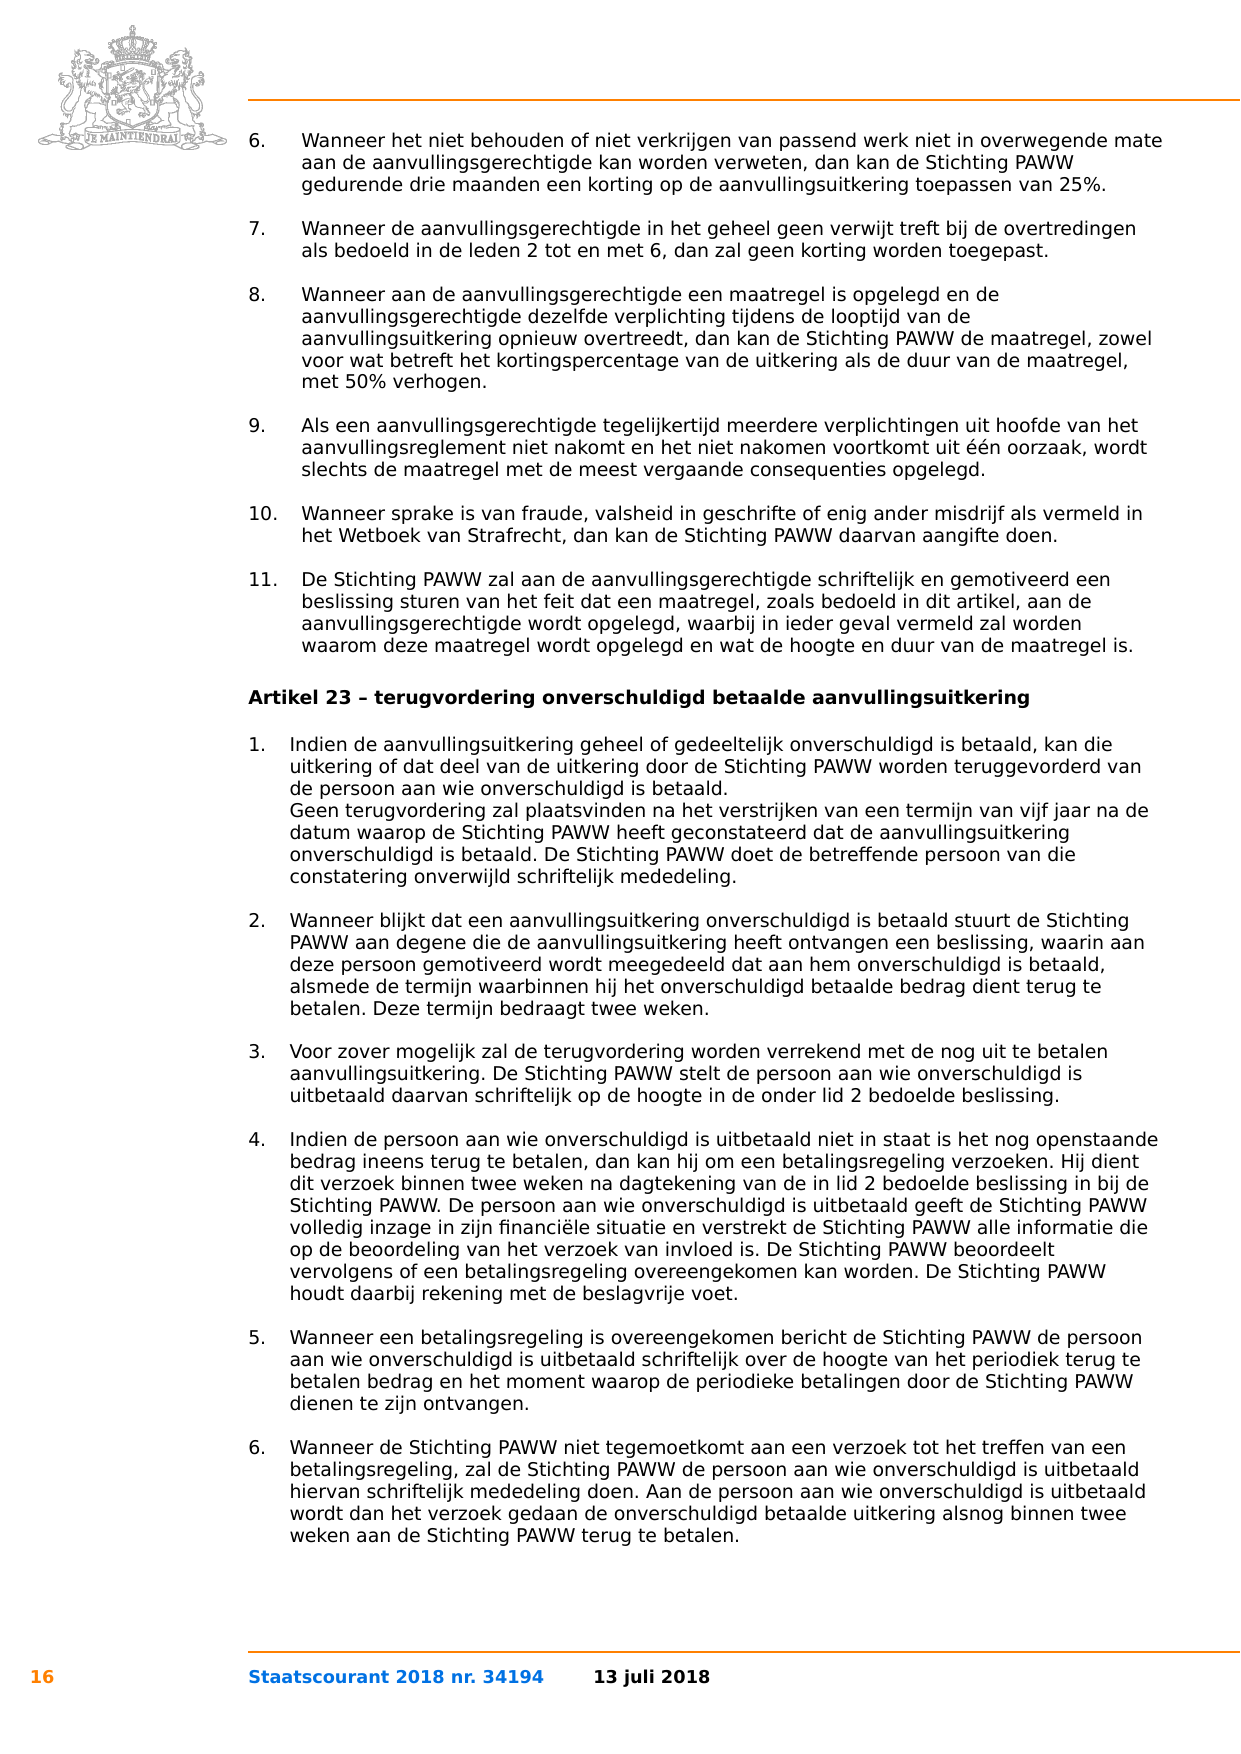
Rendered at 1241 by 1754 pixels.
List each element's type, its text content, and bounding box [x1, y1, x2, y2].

text 3. Voor zover mogelijk zal de terugvordering worden verrekend met de nog uit te betalen aanvullingsuitkering. De Stichting PAWW stelt de persoon aan wie onverschuldigd is uitbetaald daarvan schriftelijk op de hoogte in de onder lid 2 bedoelde beslissing. [248, 1041, 1163, 1107]
text 9. Als een aanvullingsgerechtigde tegelijkertijd meerdere verplichtingen uit hoofde van het aanvullingsreglement niet nakomt en het niet nakomen voortkomt uit één oorzaak, wordt slechts de maatregel met de meest vergaande consequenties opgelegd. [248, 415, 1163, 481]
text Geen terugvordering zal plaatsvinden na het verstrijken van een termijn van vijf jaar na de datum waarop de Stichting PAWW heeft geconstateerd dat de aanvullingsuitkering onverschuldigd is betaald. De Stichting PAWW doet de betreffende persoon van die constatering onverwijld schriftelijk mededeling. [289, 800, 1163, 888]
text 8. Wanneer aan de aanvullingsgerechtigde een maatregel is opgelegd en de aanvullingsgerechtigde dezelfde verplichting tijdens de looptijd van de aanvullingsuitkering opnieuw overtreedt, dan kan de Stichting PAWW de maatregel, zowel voor wat betreft het kortingspercentage van de uitkering als de duur van de maatregel, met 50% verhogen. [248, 283, 1163, 393]
picture [38, 25, 227, 150]
text 6. Wanneer het niet behouden of niet verkrijgen van passend werk niet in overwegende mate aan de aanvullingsgerechtigde kan worden verweten, dan kan de Stichting PAWW gedurende drie maanden een korting op de aanvullingsuitkering toepassen van 25%. [248, 130, 1163, 196]
text 4. Indien de persoon aan wie onverschuldigd is uitbetaald niet in staat is het nog openstaande bedrag ineens terug te betalen, dan kan hij om een betalingsregeling verzoeken. Hij dient dit verzoek binnen twee weken na dagtekening van de in lid 2 bedoelde beslissing in bij de Stichting PAWW. De persoon aan wie onverschuldigd is uitbetaald geeft de Stichting PAWW volledig inzage in zijn financiële situatie en verstrekt de Stichting PAWW alle informatie die op de beoordeling van het verzoek van invloed is. De Stichting PAWW beoordeelt vervolgens of een betalingsregeling overeengekomen kan worden. De Stichting PAWW houdt daarbij rekening met de beslagvrije voet. [248, 1129, 1163, 1305]
text 2. Wanneer blijkt dat een aanvullingsuitkering onverschuldigd is betaald stuurt de Stichting PAWW aan degene die de aanvullingsuitkering heeft ontvangen een beslissing, waarin aan deze persoon gemotiveerd wordt meegedeeld dat aan hem onverschuldigd is betaald, alsmede de termijn waarbinnen hij het onverschuldigd betaalde bedrag dient terug te betalen. Deze termijn bedraagt twee weken. [248, 909, 1163, 1019]
text 10. Wanneer sprake is van fraude, valsheid in geschrifte of enig ander misdrijf als vermeld in het Wetboek van Strafrecht, dan kan de Stichting PAWW daarvan aangifte doen. [248, 503, 1163, 547]
text 5. Wanneer een betalingsregeling is overeengekomen bericht de Stichting PAWW de persoon aan wie onverschuldigd is uitbetaald schriftelijk over de hoogte van het periodiek terug te betalen bedrag en het moment waarop de periodieke betalingen door de Stichting PAWW dienen te zijn ontvangen. [248, 1327, 1163, 1415]
text 7. Wanneer de aanvullingsgerechtigde in het geheel geen verwijt treft bij de overtredingen als bedoeld in de leden 2 tot en met 6, dan zal geen korting worden toegepast. [248, 218, 1163, 262]
subtitle Artikel 23 – terugvordering onverschuldigd betaalde aanvullingsuitkering [248, 687, 1163, 709]
text 11. De Stichting PAWW zal aan de aanvullingsgerechtigde schriftelijk en gemotiveerd een beslissing sturen van het feit dat een maatregel, zoals bedoeld in dit artikel, aan de aanvullingsgerechtigde wordt opgelegd, waarbij in ieder geval vermeld zal worden waarom deze maatregel wordt opgelegd en wat de hoogte en duur van de maatregel is. [248, 569, 1163, 657]
text 1. Indien de aanvullingsuitkering geheel of gedeeltelijk onverschuldigd is betaald, kan die uitkering of dat deel van de uitkering door de Stichting PAWW worden teruggevorderd van de persoon aan wie onverschuldigd is betaald. [248, 734, 1163, 800]
text 6. Wanneer de Stichting PAWW niet tegemoetkomt aan een verzoek tot het treffen van een betalingsregeling, zal de Stichting PAWW de persoon aan wie onverschuldigd is uitbetaald hiervan schriftelijk mededeling doen. Aan de persoon aan wie onverschuldigd is uitbetaald wordt dan het verzoek gedaan de onverschuldigd betaalde uitkering alsnog binnen twee weken aan de Stichting PAWW terug te betalen. [248, 1437, 1163, 1547]
